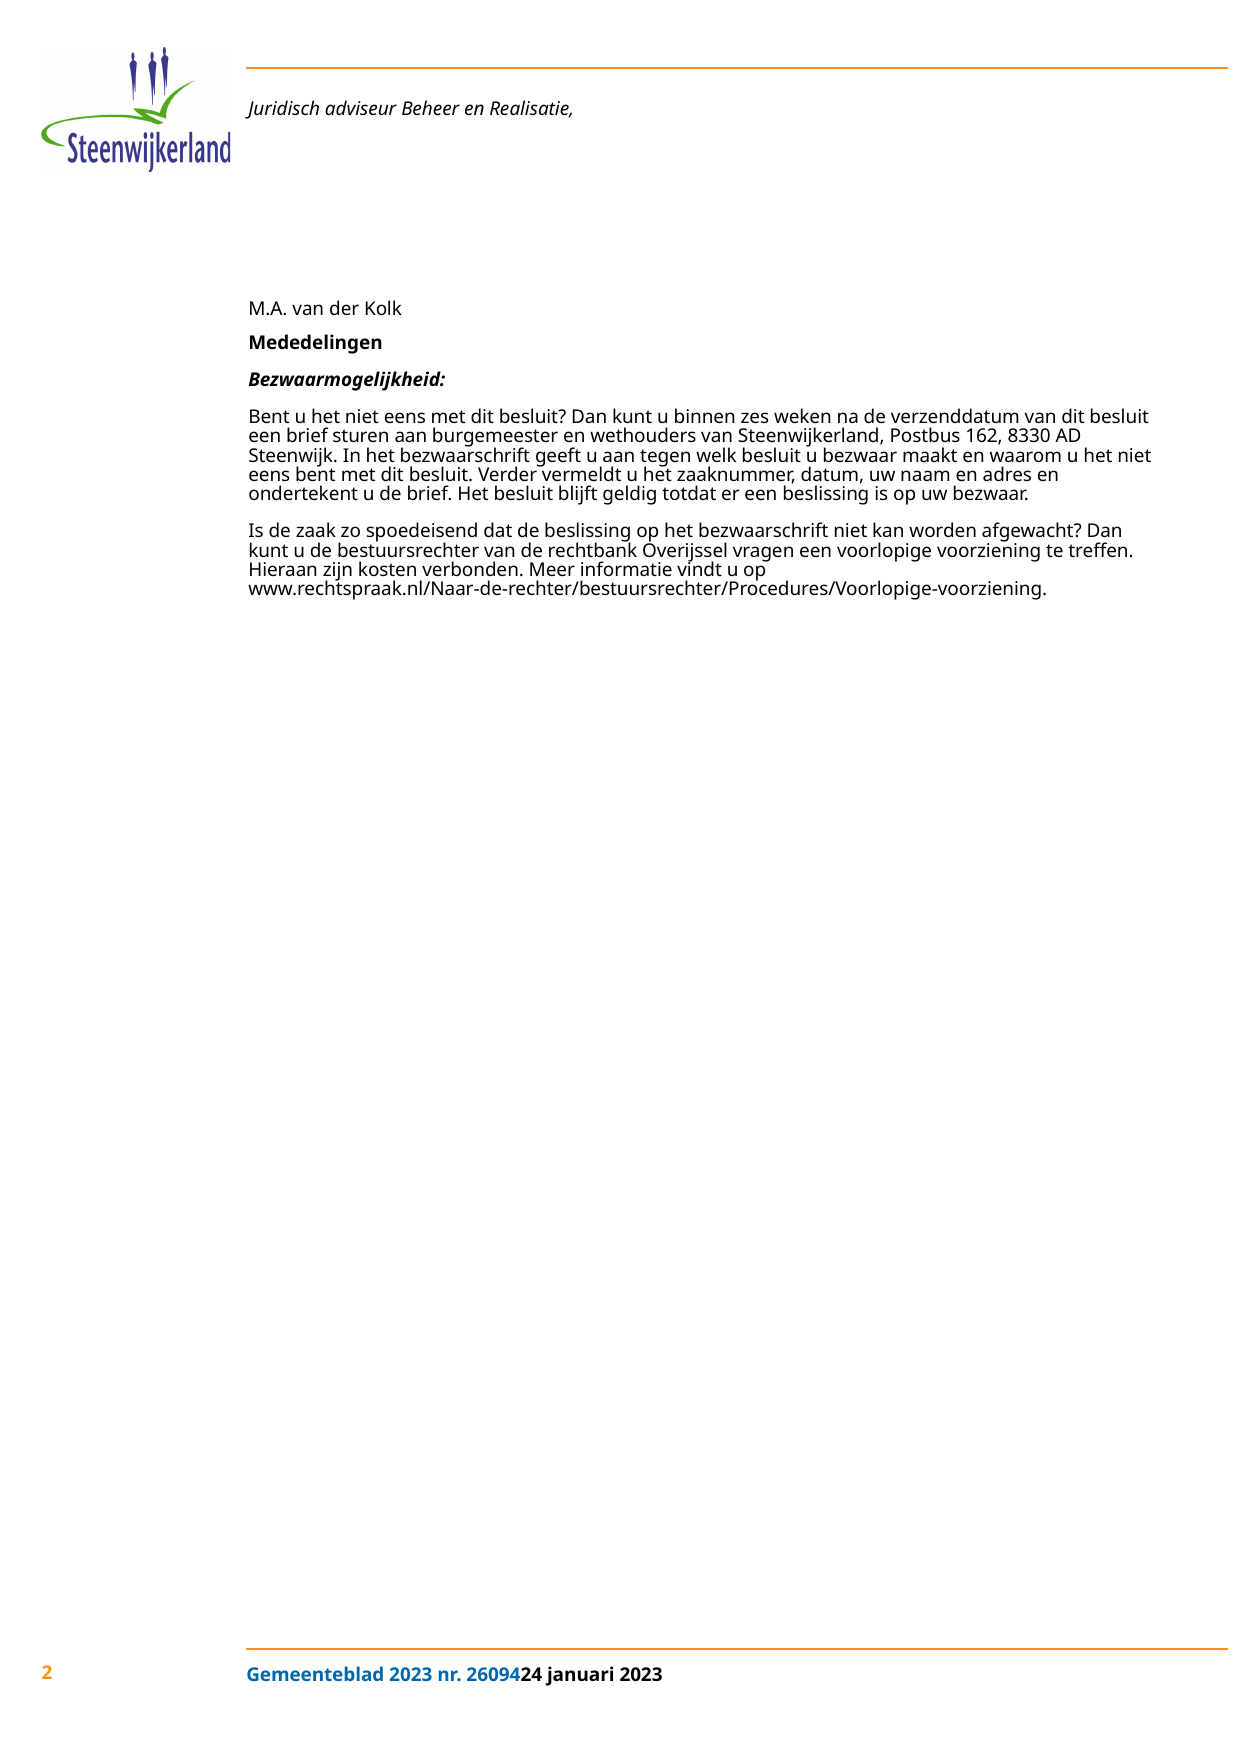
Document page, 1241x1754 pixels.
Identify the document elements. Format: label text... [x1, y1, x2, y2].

text M.A. van der Kolk [248, 295, 1152, 321]
picture [41, 47, 231, 172]
text Bezwaarmogelijkheid: [248, 371, 1152, 391]
text Bent u het niet eens met dit besluit? Dan kunt u binnen zes weken na de verzenddatum van dit besluit een brief sturen aan burgemeester en wethouders van Steenwijkerland, Postbus 162, 8330 AD Steenwijk. In het bezwaarschrift geeft u aan tegen welk besluit u bezwaar maakt en waarom u het niet eens bent met dit besluit. Verder vermeldt u het zaaknummer, datum, uw naam en adres en ondertekent u de brief. Het besluit blijft geldig totdat er een beslissing is op uw bezwaar. [248, 408, 1152, 504]
text Is de zaak zo spoedeisend dat de beslissing op het bezwaarschrift niet kan worden afgewacht? Dan kunt u de bestuursrechter van de rechtbank Overijssel vragen een voorlopige voorziening te treffen. Hieraan zijn kosten verbonden. Meer informatie vindt u op www.rechtspraak.nl/Naar-de-rechter/bestuursrechter/Procedures/Voorlopige-voorziening. [248, 522, 1152, 599]
text Juridisch adviseur Beheer en Realisatie, [248, 95, 1152, 121]
text Mededelingen [248, 334, 1152, 353]
